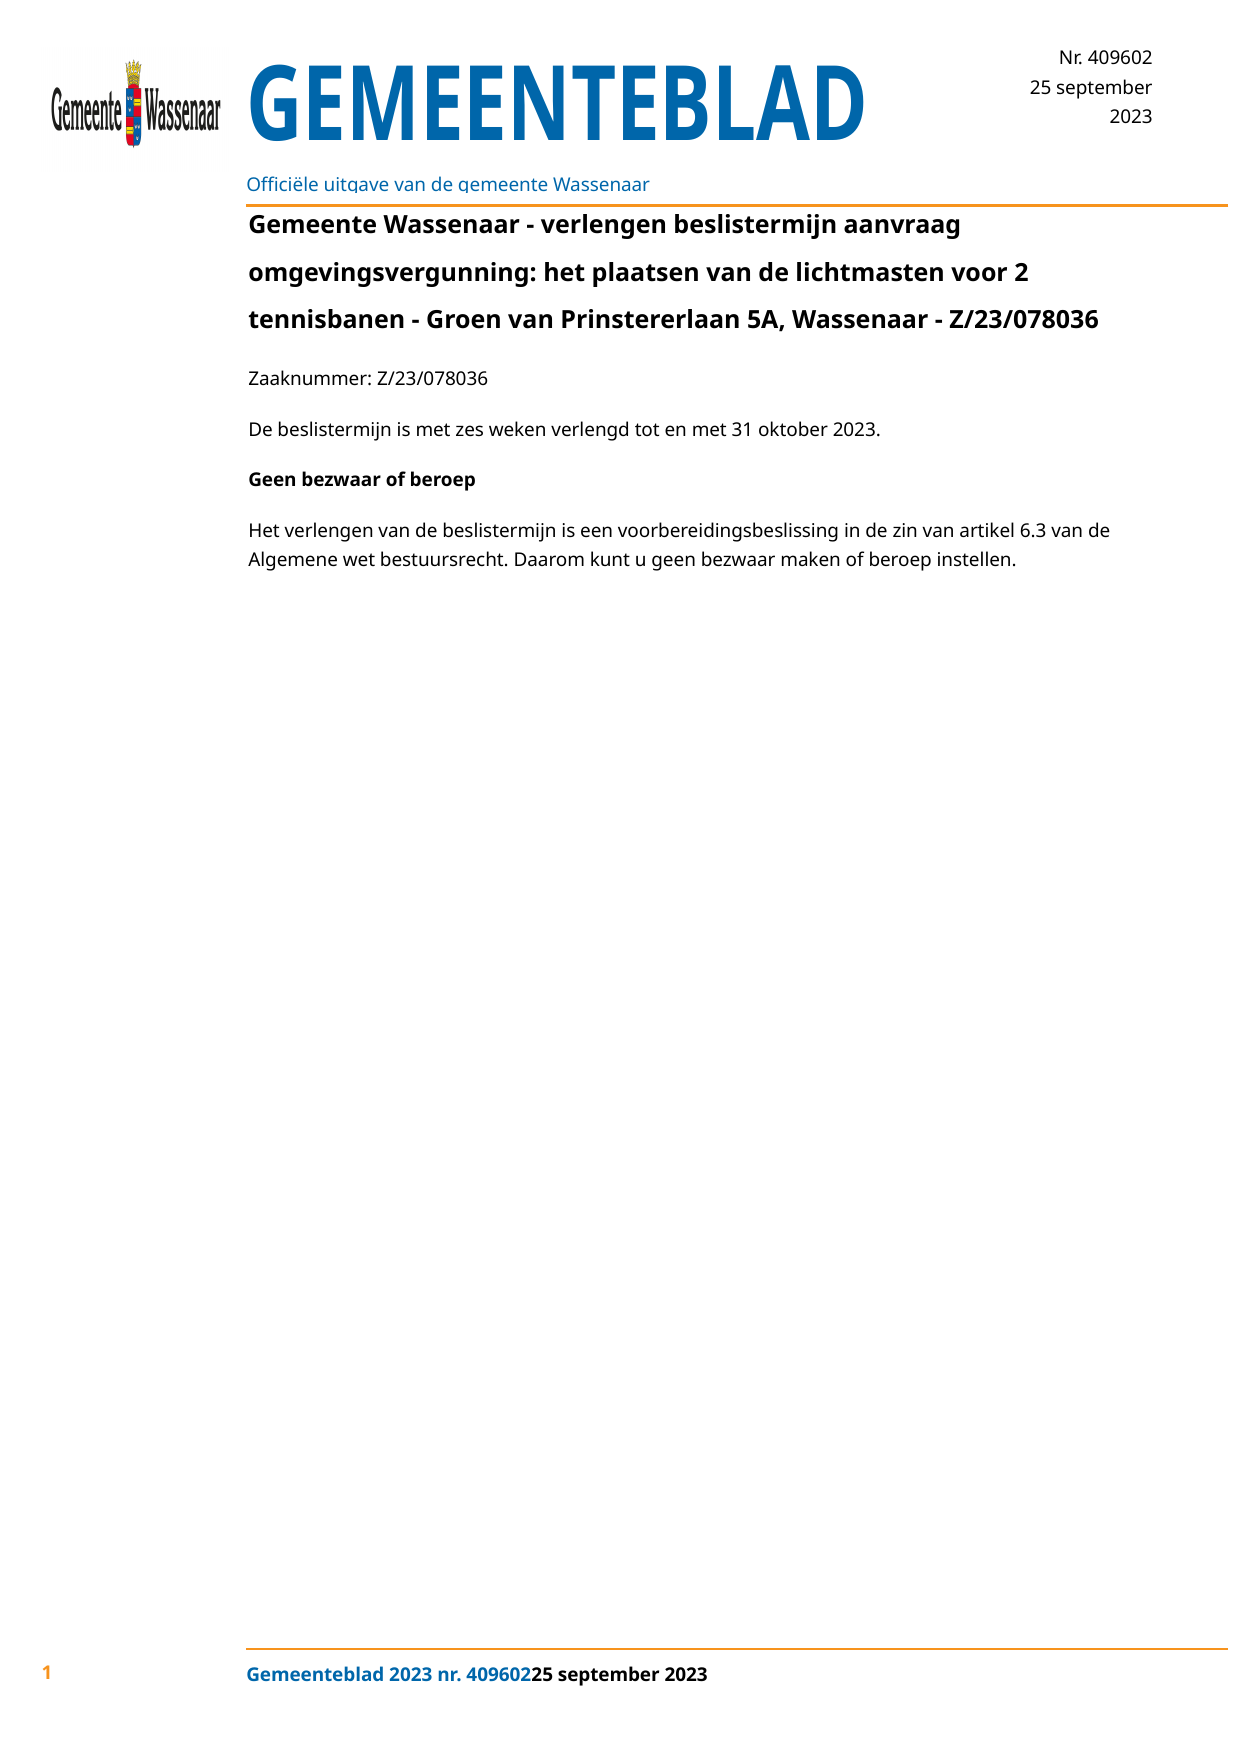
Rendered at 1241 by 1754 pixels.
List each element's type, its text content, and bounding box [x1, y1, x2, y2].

picture [41, 47, 231, 172]
text Het verlengen van de beslistermijn is een voorbereidingsbeslissing in de zin van artikel 6.3 van de Algemene wet bestuursrecht. Daarom kunt u geen bezwaar maken of beroep instellen. [248, 517, 1152, 572]
text De beslistermijn is met zes weken verlengd tot en met 31 oktober 2023. [248, 416, 1152, 442]
text Geen bezwaar of beroep [248, 466, 1152, 492]
text Gemeente Wassenaar - verlengen beslistermijn aanvraag omgevingsvergunning: het plaatsen van de lichtmasten voor 2 tennisbanen - Groen van Prinstererlaan 5A, Wassenaar - Z/23/078036 [248, 207, 1152, 336]
text Zaaknummer: Z/23/078036 [248, 366, 1152, 391]
